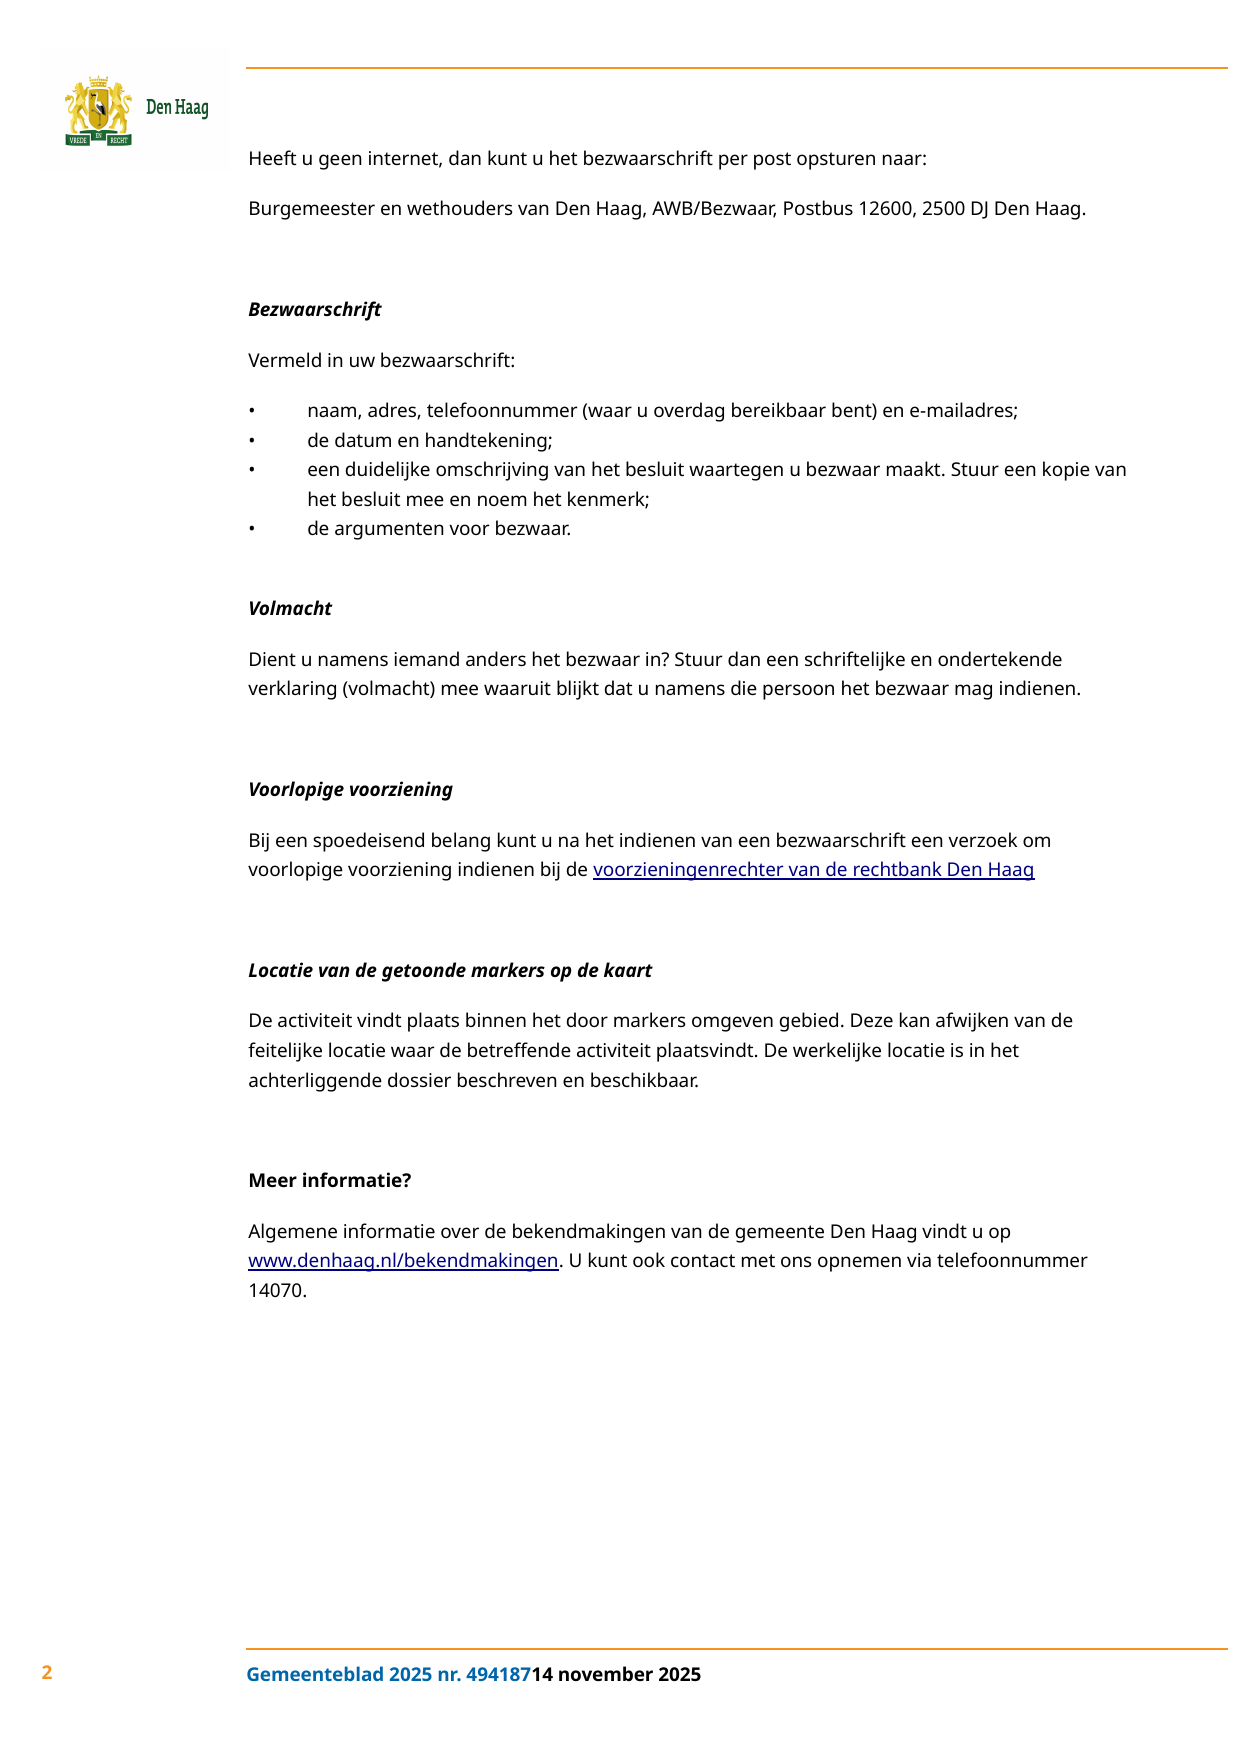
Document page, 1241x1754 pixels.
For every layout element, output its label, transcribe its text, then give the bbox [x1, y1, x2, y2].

list een duidelijke omschrijving van het besluit waartegen u bezwaar maakt. Stuur een kopie van het besluit mee en noem het kenmerk; [248, 456, 1152, 512]
text Voorlopige voorziening [248, 776, 1152, 802]
list de datum en handtekening; [248, 427, 1152, 453]
text Volmacht [248, 596, 1152, 621]
text Vermeld in uw bezwaarschrift: [248, 347, 1152, 373]
text Dient u namens iemand anders het bezwaar in? Stuur dan een schriftelijke en ondertekende verklaring (volmacht) mee waaruit blijkt dat u namens die persoon het bezwaar mag indienen. [248, 646, 1152, 701]
text Heeft u geen internet, dan kunt u het bezwaarschrift per post opsturen naar: [248, 145, 1152, 171]
text Meer informatie? [248, 1168, 1152, 1193]
text Bij een spoedeisend belang kunt u na het indienen van een bezwaarschrift een verzoek om voorlopige voorziening indienen bij de voorzieningenrechter van de rechtbank Den Haag [248, 827, 1152, 882]
text De activiteit vindt plaats binnen het door markers omgeven gebied. Deze kan afwijken van de feitelijke locatie waar de betreffende activiteit plaatsvindt. De werkelijke locatie is in het achterliggende dossier beschreven en beschikbaar. [248, 1008, 1152, 1093]
text Burgemeester en wethouders van Den Haag, AWB/Bezwaar, Postbus 12600, 2500 DJ Den Haag. [248, 196, 1152, 221]
list de argumenten voor bezwaar. [248, 516, 1152, 541]
list naam, adres, telefoonnummer (waar u overdag bereikbaar bent) en e-mailadres; [248, 397, 1152, 423]
picture [41, 47, 231, 172]
text Bezwaarschrift [248, 296, 1152, 322]
text Locatie van de getoonde markers op de kaart [248, 957, 1152, 983]
text Algemene informatie over de bekendmakingen van de gemeente Den Haag vindt u op www.denhaag.nl/bekendmakingen. U kunt ook contact met ons opnemen via telefoonnummer 14070. [248, 1218, 1152, 1303]
